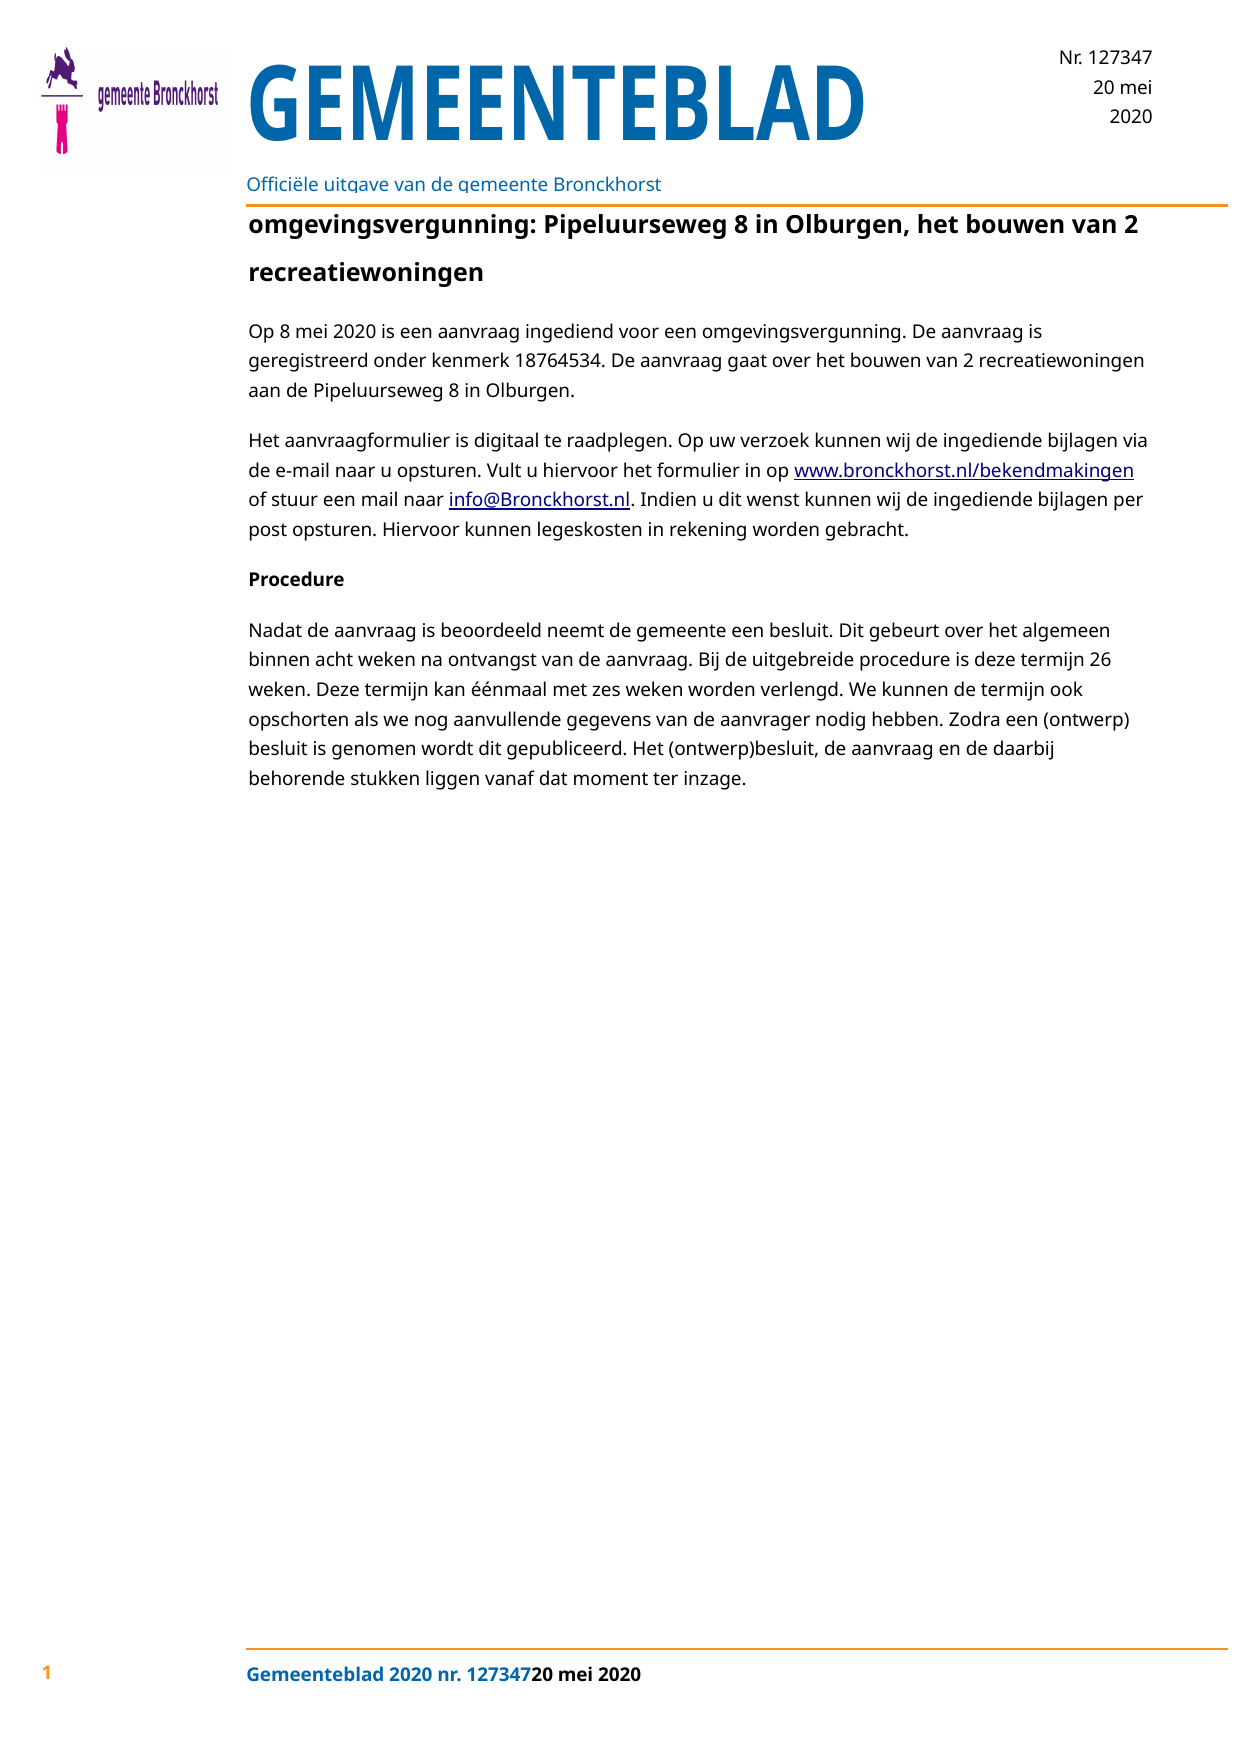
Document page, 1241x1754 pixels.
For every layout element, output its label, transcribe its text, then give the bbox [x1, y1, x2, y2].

text omgevingsvergunning: Pipeluurseweg 8 in Olburgen, het bouwen van 2 recreatiewoningen [248, 207, 1152, 288]
text Nadat de aanvraag is beoordeeld neemt de gemeente een besluit. Dit gebeurt over het algemeen binnen acht weken na ontvangst van de aanvraag. Bij de uitgebreide procedure is deze termijn 26 weken. Deze termijn kan éénmaal met zes weken worden verlengd. We kunnen de termijn ook opschorten als we nog aanvullende gegevens van de aanvrager nodig hebben. Zodra een (ontwerp) besluit is genomen wordt dit gepubliceerd. Het (ontwerp)besluit, de aanvraag en de daarbij behorende stukken liggen vanaf dat moment ter inzage. [248, 617, 1152, 791]
picture [41, 47, 231, 172]
text Op 8 mei 2020 is een aanvraag ingediend voor een omgevingsvergunning. De aanvraag is geregistreerd onder kenmerk 18764534. De aanvraag gaat over het bouwen van 2 recreatiewoningen aan de Pipeluurseweg 8 in Olburgen. [248, 318, 1152, 403]
text Procedure [248, 567, 1152, 592]
text Het aanvraagformulier is digitaal te raadplegen. Op uw verzoek kunnen wij de ingediende bijlagen via de e-mail naar u opsturen. Vult u hiervoor het formulier in op www.bronckhorst.nl/bekendmakingen of stuur een mail naar info@Bronckhorst.nl. Indien u dit wenst kunnen wij de ingediende bijlagen per post opsturen. Hiervoor kunnen legeskosten in rekening worden gebracht. [248, 427, 1152, 542]
